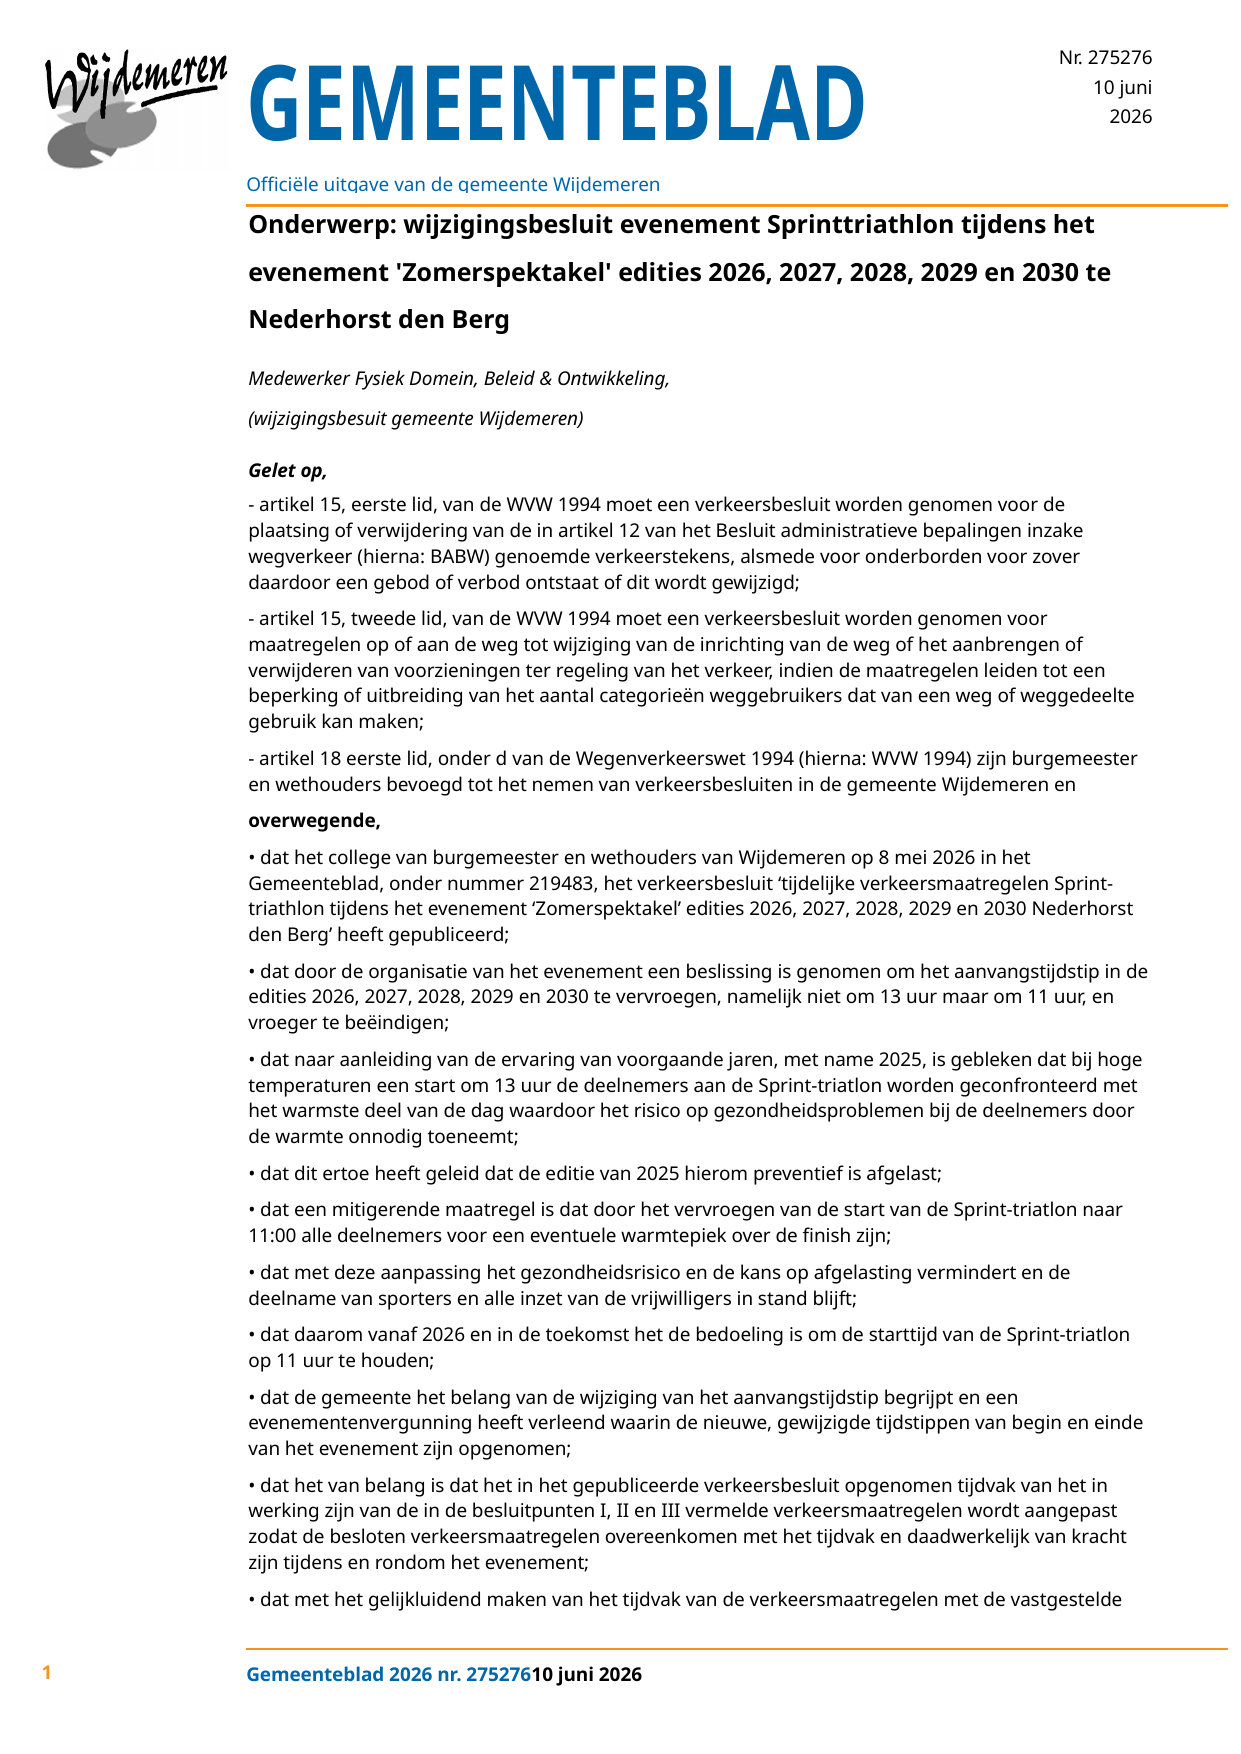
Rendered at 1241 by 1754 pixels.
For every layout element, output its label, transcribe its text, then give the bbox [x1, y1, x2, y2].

text - artikel 15, tweede lid, van de WVW 1994 moet een verkeersbesluit worden genomen voor maatregelen op of aan de weg tot wijziging van de inrichting van de weg of het aanbrengen of verwijderen van voorzieningen ter regeling van het verkeer, indien de maatregelen leiden tot een beperking of uitbreiding van het aantal categorieën weggebruikers dat van een weg of weggedeelte gebruik kan maken; [248, 606, 1152, 734]
text • dat het college van burgemeester en wethouders van Wijdemeren op 8 mei 2026 in het Gemeenteblad, onder nummer 219483, het verkeersbesluit ‘tijdelijke verkeersmaatregelen Sprint-triathlon tijdens het evenement ‘Zomerspektakel’ edities 2026, 2027, 2028, 2029 en 2030 Nederhorst den Berg’ heeft gepubliceerd; [248, 844, 1152, 947]
text - artikel 18 eerste lid, onder d van de Wegenverkeerswet 1994 (hierna: WVW 1994) zijn burgemeester en wethouders bevoegd tot het nemen van verkeersbesluiten in de gemeente Wijdemeren en [248, 745, 1152, 797]
text • dat het van belang is dat het in het gepubliceerde verkeersbesluit opgenomen tijdvak van het in werking zijn van de in de besluitpunten I, II en III vermelde verkeersmaatregelen wordt aangepast zodat de besloten verkeersmaatregelen overeenkomen met het tijdvak en daadwerkelijk van kracht zijn tijdens en rondom het evenement; [248, 1472, 1152, 1575]
text • dat een mitigerende maatregel is dat door het vervroegen van de start van de Sprint-triatlon naar 11:00 alle deelnemers voor een eventuele warmtepiek over de finish zijn; [248, 1197, 1152, 1248]
text Gelet op, [248, 458, 1152, 483]
text overwegende, [248, 807, 1152, 833]
text • dat door de organisatie van het evenement een beslissing is genomen om het aanvangstijdstip in de edities 2026, 2027, 2028, 2029 en 2030 te vervroegen, namelijk niet om 13 uur maar om 11 uur, en vroeger te beëindigen; [248, 958, 1152, 1035]
text • dat met deze aanpassing het gezondheidsrisico en de kans op afgelasting vermindert en de deelname van sporters en alle inzet van de vrijwilligers in stand blijft; [248, 1259, 1152, 1311]
picture [41, 47, 231, 172]
text - artikel 15, eerste lid, van de WVW 1994 moet een verkeersbesluit worden genomen voor de plaatsing of verwijdering van de in artikel 12 van het Besluit administratieve bepalingen inzake wegverkeer (hierna: BABW) genoemde verkeerstekens, alsmede voor onderborden voor zover daardoor een gebod of verbod ontstaat of dit wordt gewijzigd; [248, 492, 1152, 594]
text • dat naar aanleiding van de ervaring van voorgaande jaren, met name 2025, is gebleken dat bij hoge temperaturen een start om 13 uur de deelnemers aan de Sprint-triatlon worden geconfronteerd met het warmste deel van de dag waardoor het risico op gezondheidsproblemen bij de deelnemers door de warmte onnodig toeneemt; [248, 1046, 1152, 1149]
text • dat daarom vanaf 2026 en in de toekomst het de bedoeling is om de starttijd van de Sprint-triatlon op 11 uur te houden; [248, 1321, 1152, 1373]
text (wijzigingsbesuit gemeente Wijdemeren) [248, 405, 1152, 431]
text Medewerker Fysiek Domein, Beleid & Ontwikkeling, [248, 366, 1152, 391]
text Onderwerp: wijzigingsbesluit evenement Sprinttriathlon tijdens het evenement 'Zomerspektakel' edities 2026, 2027, 2028, 2029 en 2030 te Nederhorst den Berg [248, 207, 1152, 336]
text • dat dit ertoe heeft geleid dat de editie van 2025 hierom preventief is afgelast; [248, 1160, 1152, 1186]
text • dat met het gelijkluidend maken van het tijdvak van de verkeersmaatregelen met de vastgestelde [248, 1586, 1152, 1612]
text • dat de gemeente het belang van de wijziging van het aanvangstijdstip begrijpt en een evenementenvergunning heeft verleend waarin de nieuwe, gewijzigde tijdstippen van begin en einde van het evenement zijn opgenomen; [248, 1384, 1152, 1461]
